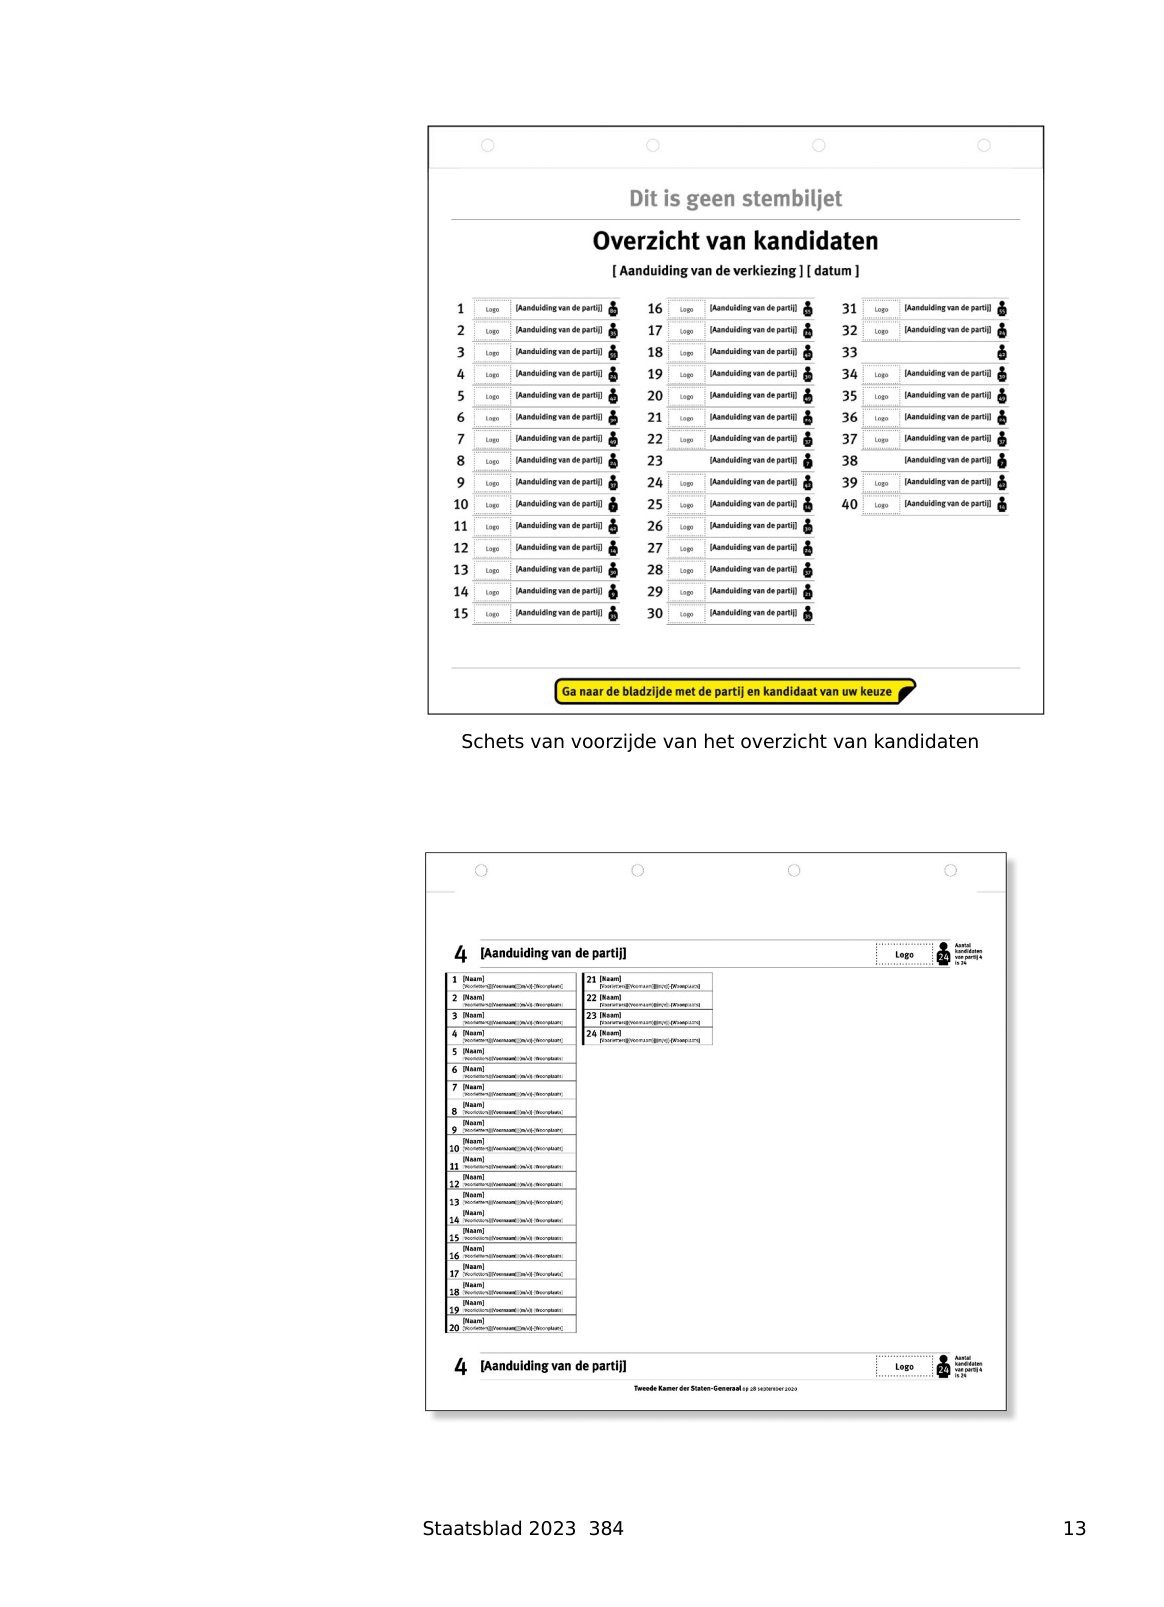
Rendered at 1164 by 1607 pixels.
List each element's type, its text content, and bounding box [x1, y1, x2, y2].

picture [422, 850, 1019, 1423]
text Schets van voorzijde van het overzicht van kandidaten [442, 731, 1068, 753]
picture [422, 122, 1049, 719]
